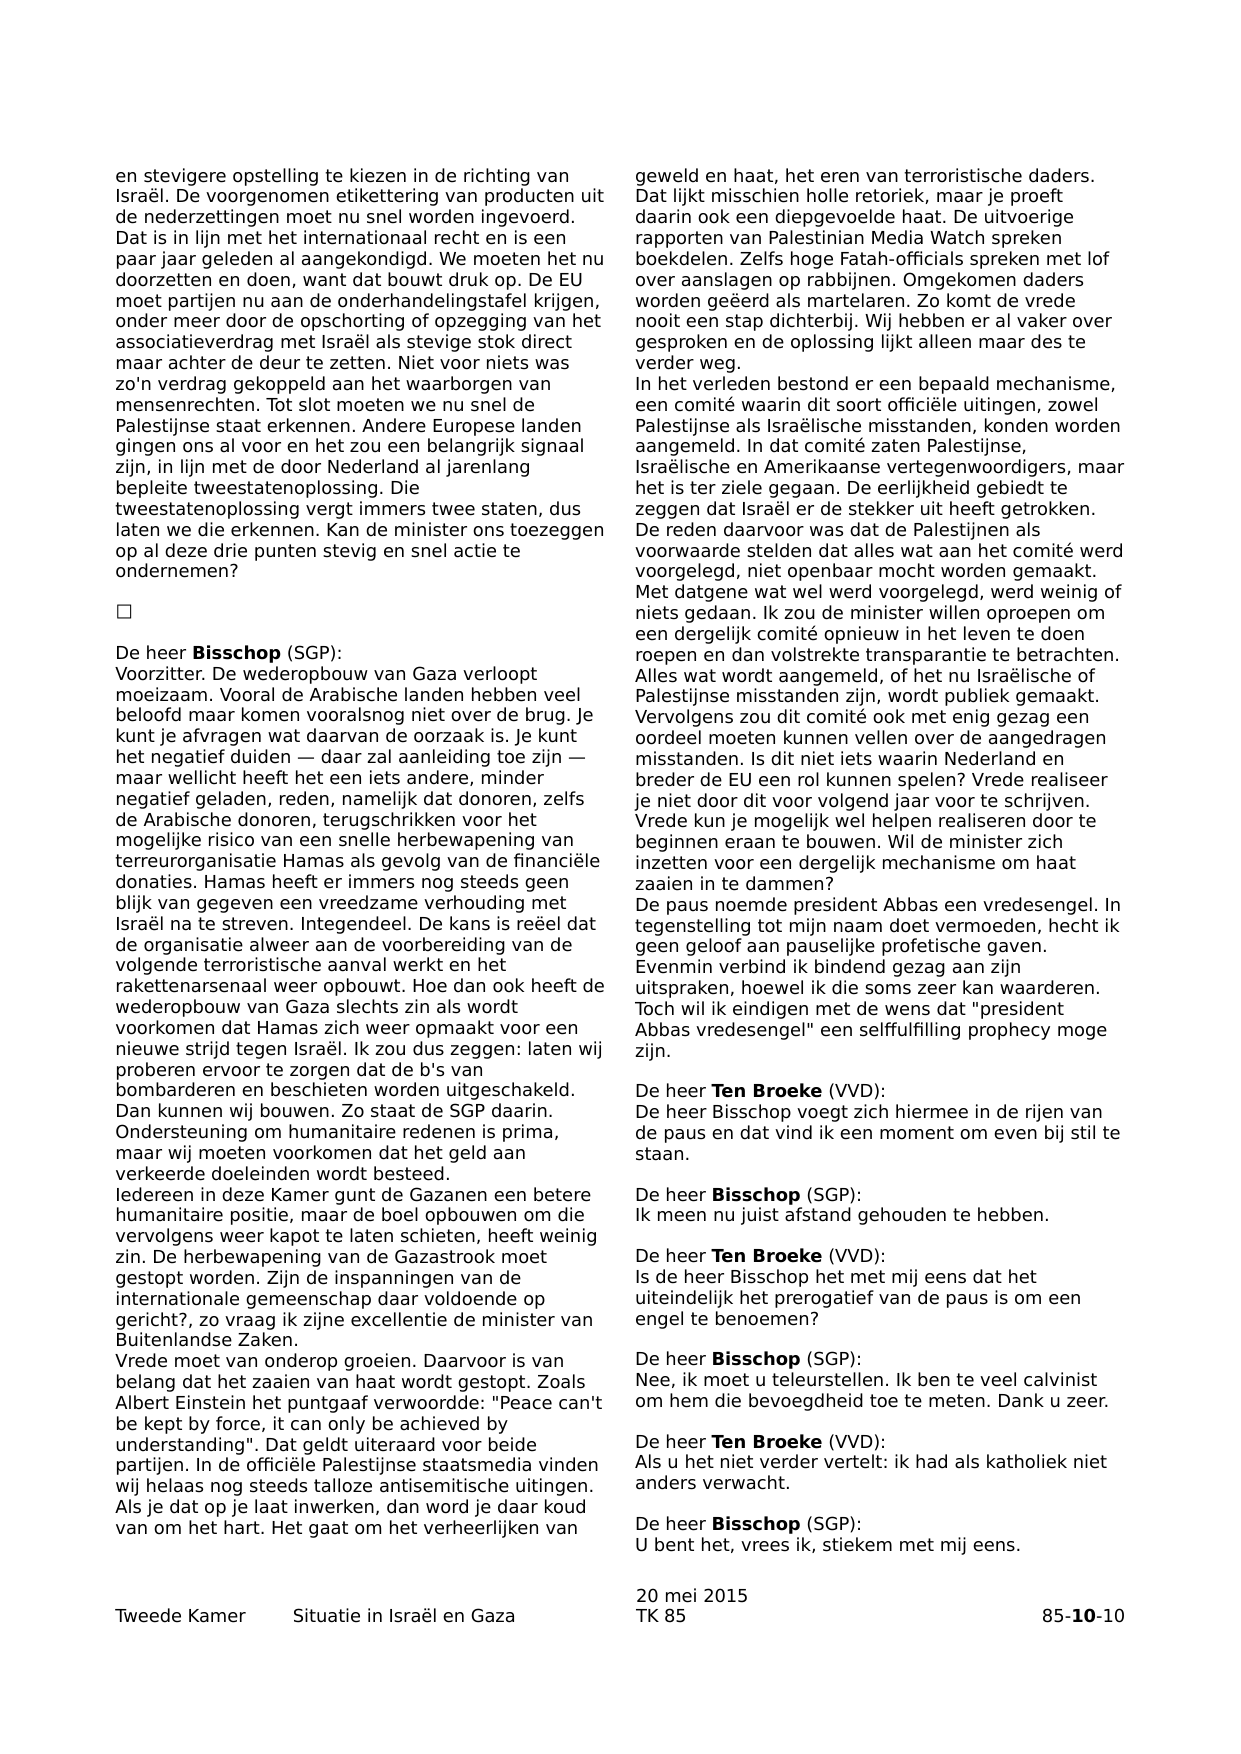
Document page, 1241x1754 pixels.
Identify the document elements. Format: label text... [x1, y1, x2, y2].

text In het verleden bestond er een bepaald mechanisme, een comité waarin dit soort officiële uitingen, zowel Palestijnse als Israëlische misstanden, konden worden aangemeld. In dat comité zaten Palestijnse, Israëlische en Amerikaanse vertegenwoordigers, maar het is ter ziele gegaan. De eerlijkheid gebiedt te zeggen dat Israël er de stekker uit heeft getrokken. De reden daarvoor was dat de Palestijnen als voorwaarde stelden dat alles wat aan het comité werd voorgelegd, niet openbaar mocht worden gemaakt. Met datgene wat wel werd voorgelegd, werd weinig of niets gedaan. Ik zou de minister willen oproepen om een dergelijk comité opnieuw in het leven te doen roepen en dan volstrekte transparantie te betrachten. Alles wat wordt aangemeld, of het nu Israëlische of Palestijnse misstanden zijn, wordt publiek gemaakt. Vervolgens zou dit comité ook met enig gezag een oordeel moeten kunnen vellen over de aangedragen misstanden. Is dit niet iets waarin Nederland en breder de EU een rol kunnen spelen? Vrede realiseer je niet door dit voor volgend jaar voor te schrijven. Vrede kun je mogelijk wel helpen realiseren door te beginnen eraan te bouwen. Wil de minister zich inzetten voor een dergelijk mechanisme om haat zaaien in te dammen? [635, 374, 1125, 894]
text geweld en haat, het eren van terroristische daders. Dat lijkt misschien holle retoriek, maar je proeft daarin ook een diepgevoelde haat. De uitvoerige rapporten van Palestinian Media Watch spreken boekdelen. Zelfs hoge Fatah-officials spreken met lof over aanslagen op rabbijnen. Omgekomen daders worden geëerd als martelaren. Zo komt de vrede nooit een stap dichterbij. Wij hebben er al vaker over gesproken en de oplossing lijkt alleen maar des te verder weg. [635, 165, 1125, 374]
text De heer Bisschop voegt zich hiermee in de rijen van de paus en dat vind ik een moment om even bij stil te staan. [635, 1102, 1125, 1164]
text De heer Bisschop (SGP): [115, 643, 605, 663]
text Nee, ik moet u teleurstellen. Ik ben te veel calvinist om hem die bevoegdheid toe te meten. Dank u zeer. [635, 1370, 1125, 1412]
text De paus noemde president Abbas een vredesengel. In tegenstelling tot mijn naam doet vermoeden, hecht ik geen geloof aan pauselijke profetische gaven. Evenmin verbind ik bindend gezag aan zijn uitspraken, hoewel ik die soms zeer kan waarderen. Toch wil ik eindigen met de wens dat "president Abbas vredesengel" een selffulfilling prophecy moge zijn. [635, 894, 1125, 1061]
text De heer Ten Broeke (VVD): [635, 1432, 1125, 1452]
text Vrede moet van onderop groeien. Daarvoor is van belang dat het zaaien van haat wordt gestopt. Zoals Albert Einstein het puntgaaf verwoordde: "Peace can't be kept by force, it can only be achieved by understanding". Dat geldt uiteraard voor beide partijen. In de officiële Palestijnse staatsmedia vinden wij helaas nog steeds talloze antisemitische uitingen. Als je dat op je laat inwerken, dan word je daar koud van om het hart. Het gaat om het verheerlijken van [115, 1351, 605, 1538]
text en stevigere opstelling te kiezen in de richting van Israël. De voorgenomen etikettering van producten uit de nederzettingen moet nu snel worden ingevoerd. Dat is in lijn met het internationaal recht en is een paar jaar geleden al aangekondigd. We moeten het nu doorzetten en doen, want dat bouwt druk op. De EU moet partijen nu aan de onderhandelingstafel krijgen, onder meer door de opschorting of opzegging van het associatieverdrag met Israël als stevige stok direct maar achter de deur te zetten. Niet voor niets was zo'n verdrag gekoppeld aan het waarborgen van mensenrechten. Tot slot moeten we nu snel de Palestijnse staat erkennen. Andere Europese landen gingen ons al voor en het zou een belangrijk signaal zijn, in lijn met de door Nederland al jarenlang bepleite tweestatenoplossing. Die tweestatenoplossing vergt immers twee staten, dus laten we die erkennen. Kan de minister ons toezeggen op al deze drie punten stevig en snel actie te ondernemen? [115, 165, 605, 582]
text U bent het, vrees ik, stiekem met mij eens. [635, 1535, 1125, 1556]
text ⬜ [115, 602, 605, 623]
text Als u het niet verder vertelt: ik had als katholiek niet anders verwacht. [635, 1452, 1125, 1494]
text Iedereen in deze Kamer gunt de Gazanen een betere humanitaire positie, maar de boel opbouwen om die vervolgens weer kapot te laten schieten, heeft weinig zin. De herbewapening van de Gazastrook moet gestopt worden. Zijn de inspanningen van de internationale gemeenschap daar voldoende op gericht?, zo vraag ik zijne excellentie de minister van Buitenlandse Zaken. [115, 1184, 605, 1351]
text De heer Bisschop (SGP): [635, 1514, 1125, 1535]
text De heer Ten Broeke (VVD): [635, 1081, 1125, 1102]
text Is de heer Bisschop het met mij eens dat het uiteindelijk het prerogatief van de paus is om een engel te benoemen? [635, 1267, 1125, 1329]
text De heer Bisschop (SGP): [635, 1184, 1125, 1205]
text Ik meen nu juist afstand gehouden te hebben. [635, 1205, 1125, 1226]
text De heer Bisschop (SGP): [635, 1349, 1125, 1370]
text De heer Ten Broeke (VVD): [635, 1246, 1125, 1267]
text Voorzitter. De wederopbouw van Gaza verloopt moeizaam. Vooral de Arabische landen hebben veel beloofd maar komen vooralsnog niet over de brug. Je kunt je afvragen wat daarvan de oorzaak is. Je kunt het negatief duiden — daar zal aanleiding toe zijn — maar wellicht heeft het een iets andere, minder negatief geladen, reden, namelijk dat donoren, zelfs de Arabische donoren, terugschrikken voor het mogelijke risico van een snelle herbewapening van terreurorganisatie Hamas als gevolg van de financiële donaties. Hamas heeft er immers nog steeds geen blijk van gegeven een vreedzame verhouding met Israël na te streven. Integendeel. De kans is reëel dat de organisatie alweer aan de voorbereiding van de volgende terroristische aanval werkt en het rakettenarsenaal weer opbouwt. Hoe dan ook heeft de wederopbouw van Gaza slechts zin als wordt voorkomen dat Hamas zich weer opmaakt voor een nieuwe strijd tegen Israël. Ik zou dus zeggen: laten wij proberen ervoor te zorgen dat de b's van bombarderen en beschieten worden uitgeschakeld. Dan kunnen wij bouwen. Zo staat de SGP daarin. Ondersteuning om humanitaire redenen is prima, maar wij moeten voorkomen dat het geld aan verkeerde doeleinden wordt besteed. [115, 663, 605, 1184]
